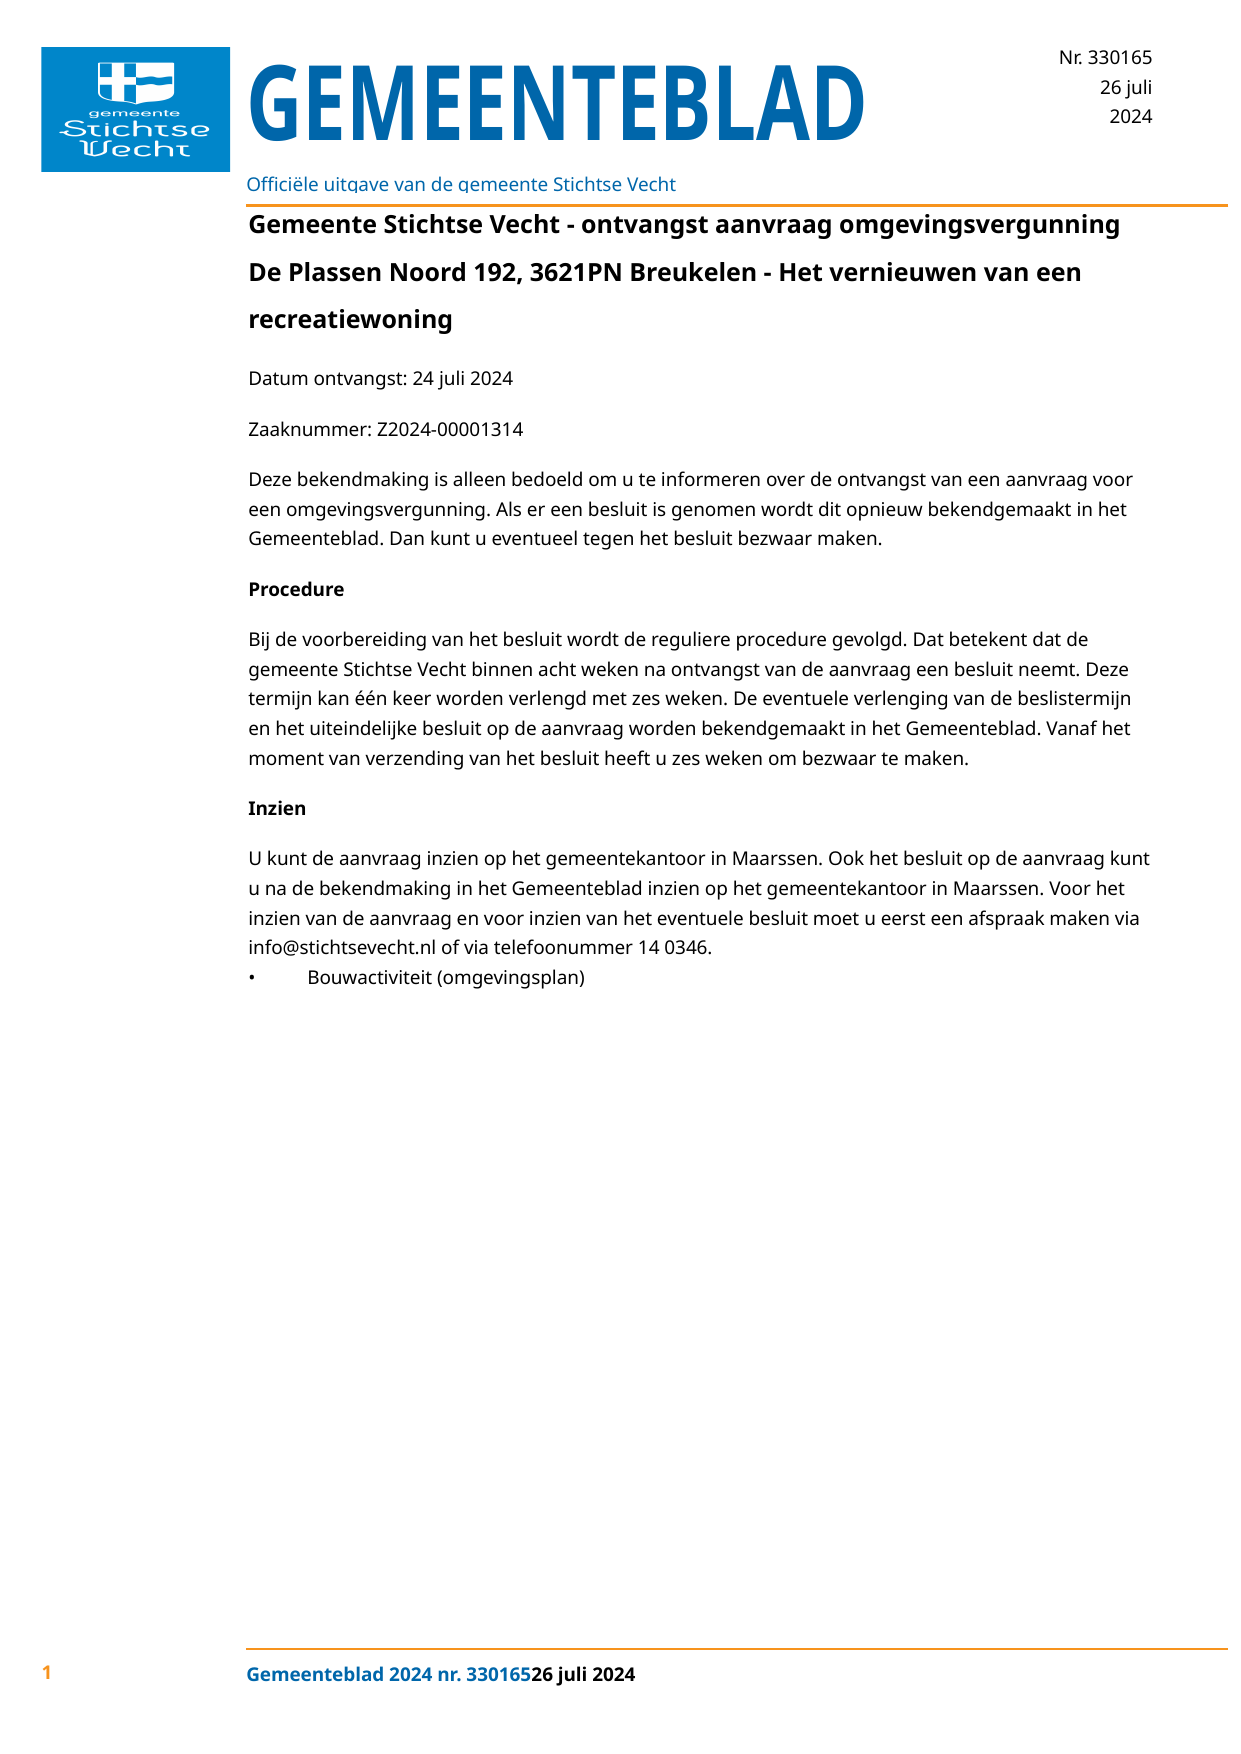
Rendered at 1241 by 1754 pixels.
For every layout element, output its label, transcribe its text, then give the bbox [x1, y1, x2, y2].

text U kunt de aanvraag inzien op het gemeentekantoor in Maarssen. Ook het besluit op de aanvraag kunt u na de bekendmaking in het Gemeenteblad inzien op het gemeentekantoor in Maarssen. Voor het inzien van de aanvraag en voor inzien van het eventuele besluit moet u eerst een afspraak maken via info@stichtsevecht.nl of via telefoonummer 14 0346. [248, 846, 1152, 960]
list Bouwactiviteit (omgevingsplan) [248, 964, 1152, 989]
text Inzien [248, 795, 1152, 821]
text Gemeente Stichtse Vecht - ontvangst aanvraag omgevingsvergunning De Plassen Noord 192, 3621PN Breukelen - Het vernieuwen van een recreatiewoning [248, 207, 1152, 336]
picture [137, 63, 174, 103]
text Procedure [248, 576, 1152, 602]
text Zaaknummer: Z2024-00001314 [248, 416, 1152, 442]
text Bij de voorbereiding van het besluit wordt de reguliere procedure gevolgd. Dat betekent dat de gemeente Stichtse Vecht binnen acht weken na ontvangst van de aanvraag een besluit neemt. Deze termijn kan één keer worden verlengd met zes weken. De eventuele verlenging van de beslistermijn en het uiteindelijke besluit op de aanvraag worden bekendgemaakt in het Gemeenteblad. Vanaf het moment van verzending van het besluit heeft u zes weken om bezwaar te maken. [248, 626, 1152, 770]
text Deze bekendmaking is alleen bedoeld om u te informeren over de ontvangst van een aanvraag voor een omgevingsvergunning. Als er een besluit is genomen wordt dit opnieuw bekendgemaakt in het Gemeenteblad. Dan kunt u eventueel tegen het besluit bezwaar maken. [248, 466, 1152, 551]
picture [99, 63, 135, 101]
text Datum ontvangst: 24 juli 2024 [248, 366, 1152, 391]
